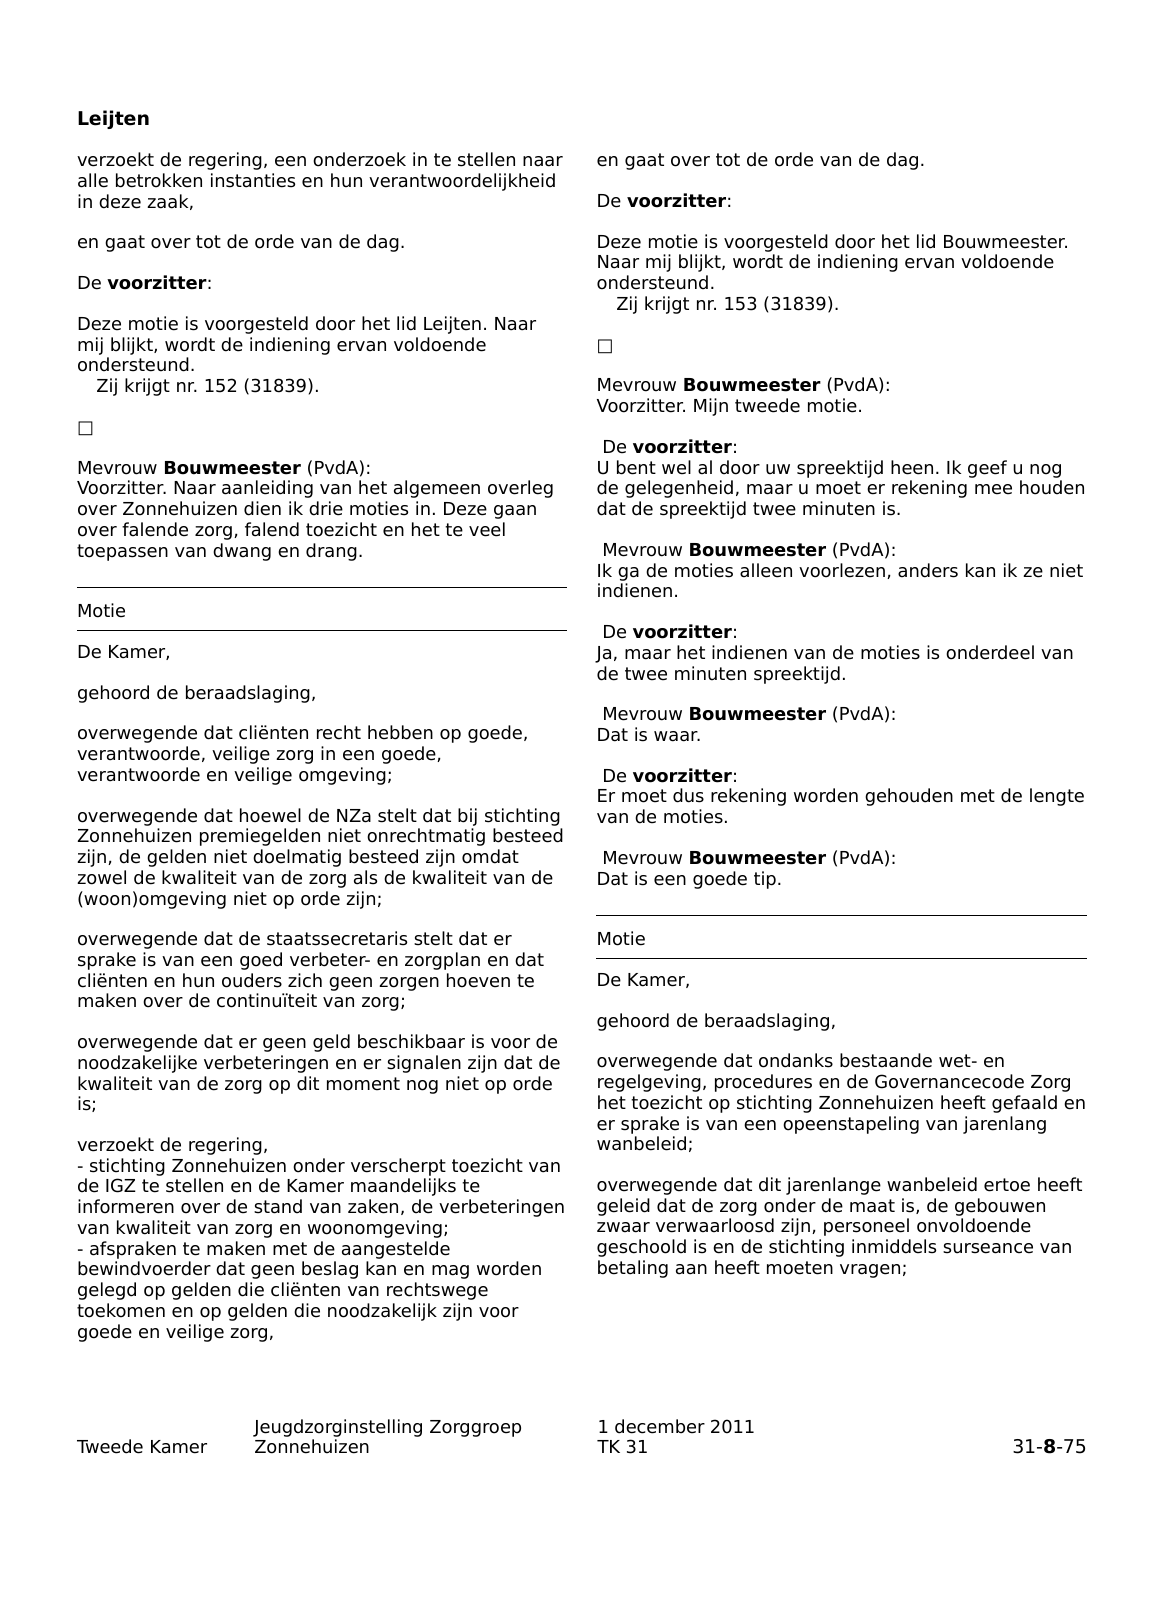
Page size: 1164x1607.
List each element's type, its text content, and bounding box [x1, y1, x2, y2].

text Mevrouw Bouwmeester (PvdA): [596, 375, 1087, 396]
text Motie [596, 929, 1087, 950]
text gehoord de beraadslaging, [596, 1011, 1087, 1031]
text en gaat over tot de orde van de dag. [77, 232, 567, 253]
text De voorzitter: [596, 191, 1087, 212]
text Zij krijgt nr. 152 (31839). [77, 376, 567, 397]
text □ [77, 417, 567, 437]
text - stichting Zonnehuizen onder verscherpt toezicht van de IGZ te stellen en de Kamer maandelijks te informeren over de stand van zaken, de verbeteringen van kwaliteit van zorg en woonomgeving; [77, 1156, 567, 1238]
text □ [596, 334, 1087, 355]
text Mevrouw Bouwmeester (PvdA): [596, 704, 1087, 725]
text Voorzitter. Mijn tweede motie. [596, 396, 1087, 417]
text Dat is een goede tip. [596, 868, 1087, 889]
text Er moet dus rekening worden gehouden met de lengte van de moties. [596, 786, 1087, 828]
text Deze motie is voorgesteld door het lid Leijten. Naar mij blijkt, wordt de indiening ervan voldoende ondersteund. [77, 314, 567, 376]
text Deze motie is voorgesteld door het lid Bouwmeester. Naar mij blijkt, wordt de indiening ervan voldoende ondersteund. [596, 232, 1087, 294]
text De voorzitter: [77, 273, 567, 294]
text verzoekt de regering, [77, 1135, 567, 1156]
text verzoekt de regering, een onderzoek in te stellen naar alle betrokken instanties en hun verantwoordelijkheid in deze zaak, [77, 150, 567, 212]
text gehoord de beraadslaging, [77, 682, 567, 703]
text overwegende dat dit jarenlange wanbeleid ertoe heeft geleid dat de zorg onder de maat is, de gebouwen zwaar verwaarloosd zijn, personeel onvoldoende geschoold is en de stichting inmiddels surseance van betaling aan heeft moeten vragen; [596, 1175, 1087, 1278]
text - afspraken te maken met de aangestelde bewindvoerder dat geen beslag kan en mag worden gelegd op gelden die cliënten van rechtswege toekomen en op gelden die noodzakelijk zijn voor goede en veilige zorg, [77, 1238, 567, 1342]
text Dat is waar. [596, 725, 1087, 746]
text Mevrouw Bouwmeester (PvdA): [596, 540, 1087, 560]
text De voorzitter: [596, 766, 1087, 786]
text overwegende dat hoewel de NZa stelt dat bij stichting Zonnehuizen premiegelden niet onrechtmatig besteed zijn, de gelden niet doelmatig besteed zijn omdat zowel de kwaliteit van de zorg als de kwaliteit van de (woon)omgeving niet op orde zijn; [77, 805, 567, 909]
text De voorzitter: [596, 622, 1087, 643]
text De voorzitter: [596, 437, 1087, 457]
text Motie [77, 601, 567, 622]
text De Kamer, [596, 970, 1087, 991]
text U bent wel al door uw spreektijd heen. Ik geef u nog de gelegenheid, maar u moet er rekening mee houden dat de spreektijd twee minuten is. [596, 457, 1087, 520]
text overwegende dat de staatssecretaris stelt dat er sprake is van een goed verbeter- en zorgplan en dat cliënten en hun ouders zich geen zorgen hoeven te maken over de continuïteit van zorg; [77, 929, 567, 1012]
text overwegende dat ondanks bestaande wet- en regelgeving, procedures en de Governancecode Zorg het toezicht op stichting Zonnehuizen heeft gefaald en er sprake is van een opeenstapeling van jarenlang wanbeleid; [596, 1051, 1087, 1155]
text Mevrouw Bouwmeester (PvdA): [77, 457, 567, 478]
text overwegende dat cliënten recht hebben op goede, verantwoorde, veilige zorg in een goede, verantwoorde en veilige omgeving; [77, 723, 567, 785]
text Voorzitter. Naar aanleiding van het algemeen overleg over Zonnehuizen dien ik drie moties in. Deze gaan over falende zorg, falend toezicht en het te veel toepassen van dwang en drang. [77, 478, 567, 561]
text en gaat over tot de orde van de dag. [596, 150, 1087, 171]
text De Kamer, [77, 642, 567, 662]
text Mevrouw Bouwmeester (PvdA): [596, 848, 1087, 868]
text Ik ga de moties alleen voorlezen, anders kan ik ze niet indienen. [596, 560, 1087, 602]
text Ja, maar het indienen van de moties is onderdeel van de twee minuten spreektijd. [596, 643, 1087, 684]
text overwegende dat er geen geld beschikbaar is voor de noodzakelijke verbeteringen en er signalen zijn dat de kwaliteit van de zorg op dit moment nog niet op orde is; [77, 1032, 567, 1115]
text Zij krijgt nr. 153 (31839). [596, 294, 1087, 314]
